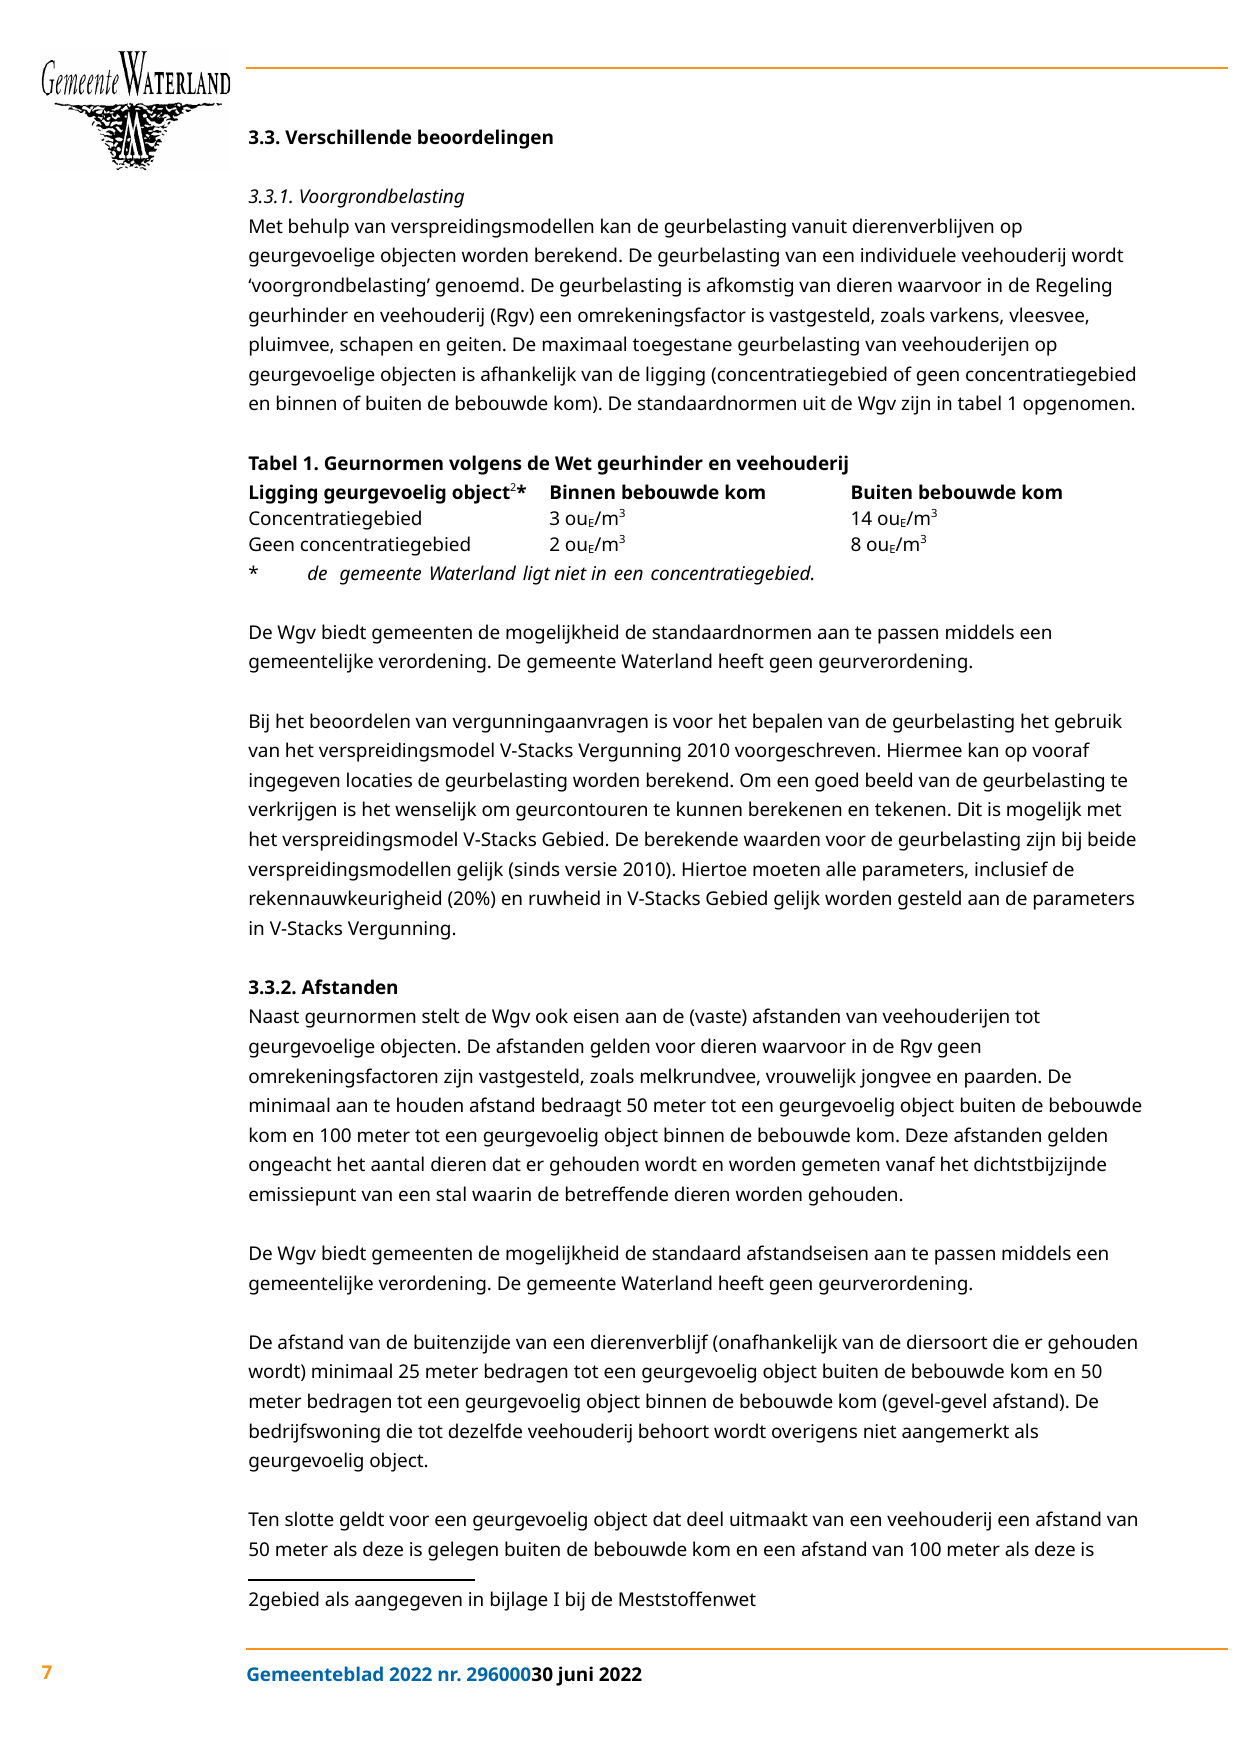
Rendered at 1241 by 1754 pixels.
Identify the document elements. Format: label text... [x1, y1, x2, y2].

text De Wgv biedt gemeenten de mogelijkheid de standaardnormen aan te passen middels een gemeentelijke verordening. De gemeente Waterland heeft geen geurverordening. [248, 619, 1152, 674]
table_header Buiten bebouwde kom [850, 480, 1152, 505]
text Tabel 1. Geurnormen volgens de Wet geurhinder en veehouderij [248, 450, 1152, 476]
table_cell Geen concentratiegebied [248, 531, 549, 557]
list de gemeente Waterland ligt niet in een concentratiegebied. [248, 560, 1152, 586]
table_cell Concentratiegebied [248, 505, 549, 531]
table_cell 2 ouE/m3 [549, 531, 850, 557]
table_header Ligging geurgevoelig object* [248, 480, 549, 505]
picture [41, 47, 231, 172]
text 3.3.1. Voorgrondbelasting [248, 183, 1152, 209]
text 3.3.2. Afstanden [248, 974, 1152, 1000]
text Ten slotte geldt voor een geurgevoelig object dat deel uitmaakt van een veehouderij een afstand van 50 meter als deze is gelegen buiten de bebouwde kom en een afstand van 100 meter als deze is [248, 1507, 1152, 1562]
text De afstand van de buitenzijde van een dierenverblijf (onafhankelijk van de diersoort die er gehouden wordt) minimaal 25 meter bedragen tot een geurgevoelig object buiten de bebouwde kom en 50 meter bedragen tot een geurgevoelig object binnen de bebouwde kom (gevel-gevel afstand). De bedrijfswoning die tot dezelfde veehouderij behoort wordt overigens niet aangemerkt als geurgevoelig object. [248, 1329, 1152, 1473]
table_cell 8 ouE/m3 [850, 531, 1152, 557]
text De Wgv biedt gemeenten de mogelijkheid de standaard afstandseisen aan te passen middels een gemeentelijke verordening. De gemeente Waterland heeft geen geurverordening. [248, 1240, 1152, 1296]
text Naast geurnormen stelt de Wgv ook eisen aan de (vaste) afstanden van veehouderijen tot geurgevoelige objecten. De afstanden gelden voor dieren waarvoor in de Rgv geen omrekeningsfactoren zijn vastgesteld, zoals melkrundvee, vrouwelijk jongvee en paarden. De minimaal aan te houden afstand bedraagt 50 meter tot een geurgevoelig object buiten de bebouwde kom en 100 meter tot een geurgevoelig object binnen de bebouwde kom. Deze afstanden gelden ongeacht het aantal dieren dat er gehouden wordt en worden gemeten vanaf het dichtstbijzijnde emissiepunt van een stal waarin de betreffende dieren worden gehouden. [248, 1004, 1152, 1207]
text Bij het beoordelen van vergunningaanvragen is voor het bepalen van de geurbelasting het gebruik van het verspreidingsmodel V-Stacks Vergunning 2010 voorgeschreven. Hiermee kan op vooraf ingegeven locaties de geurbelasting worden berekend. Om een goed beeld van de geurbelasting te verkrijgen is het wenselijk om geurcontouren te kunnen berekenen en tekenen. Dit is mogelijk met het verspreidingsmodel V-Stacks Gebied. De berekende waarden voor de geurbelasting zijn bij beide verspreidingsmodellen gelijk (sinds versie 2010). Hiertoe moeten alle parameters, inclusief de rekennauwkeurigheid (20%) en ruwheid in V-Stacks Gebied gelijk worden gesteld aan de parameters in V-Stacks Vergunning. [248, 708, 1152, 941]
table_cell 3 ouE/m3 [549, 505, 850, 531]
text 3.3. Verschillende beoordelingen [248, 124, 1152, 150]
table_header Binnen bebouwde kom [549, 480, 850, 505]
text Met behulp van verspreidingsmodellen kan de geurbelasting vanuit dierenverblijven op geurgevoelige objecten worden berekend. De geurbelasting van een individuele veehouderij wordt ‘voorgrondbelasting’ genoemd. De geurbelasting is afkomstig van dieren waarvoor in de Regeling geurhinder en veehouderij (Rgv) een omrekeningsfactor is vastgesteld, zoals varkens, vleesvee, pluimvee, schapen en geiten. De maximaal toegestane geurbelasting van veehouderijen op geurgevoelige objecten is afhankelijk van de ligging (concentratiegebied of geen concentratiegebied en binnen of buiten de bebouwde kom). De standaardnormen uit de Wgv zijn in tabel 1 opgenomen. [248, 213, 1152, 416]
table_cell 14 ouE/m3 [850, 505, 1152, 531]
